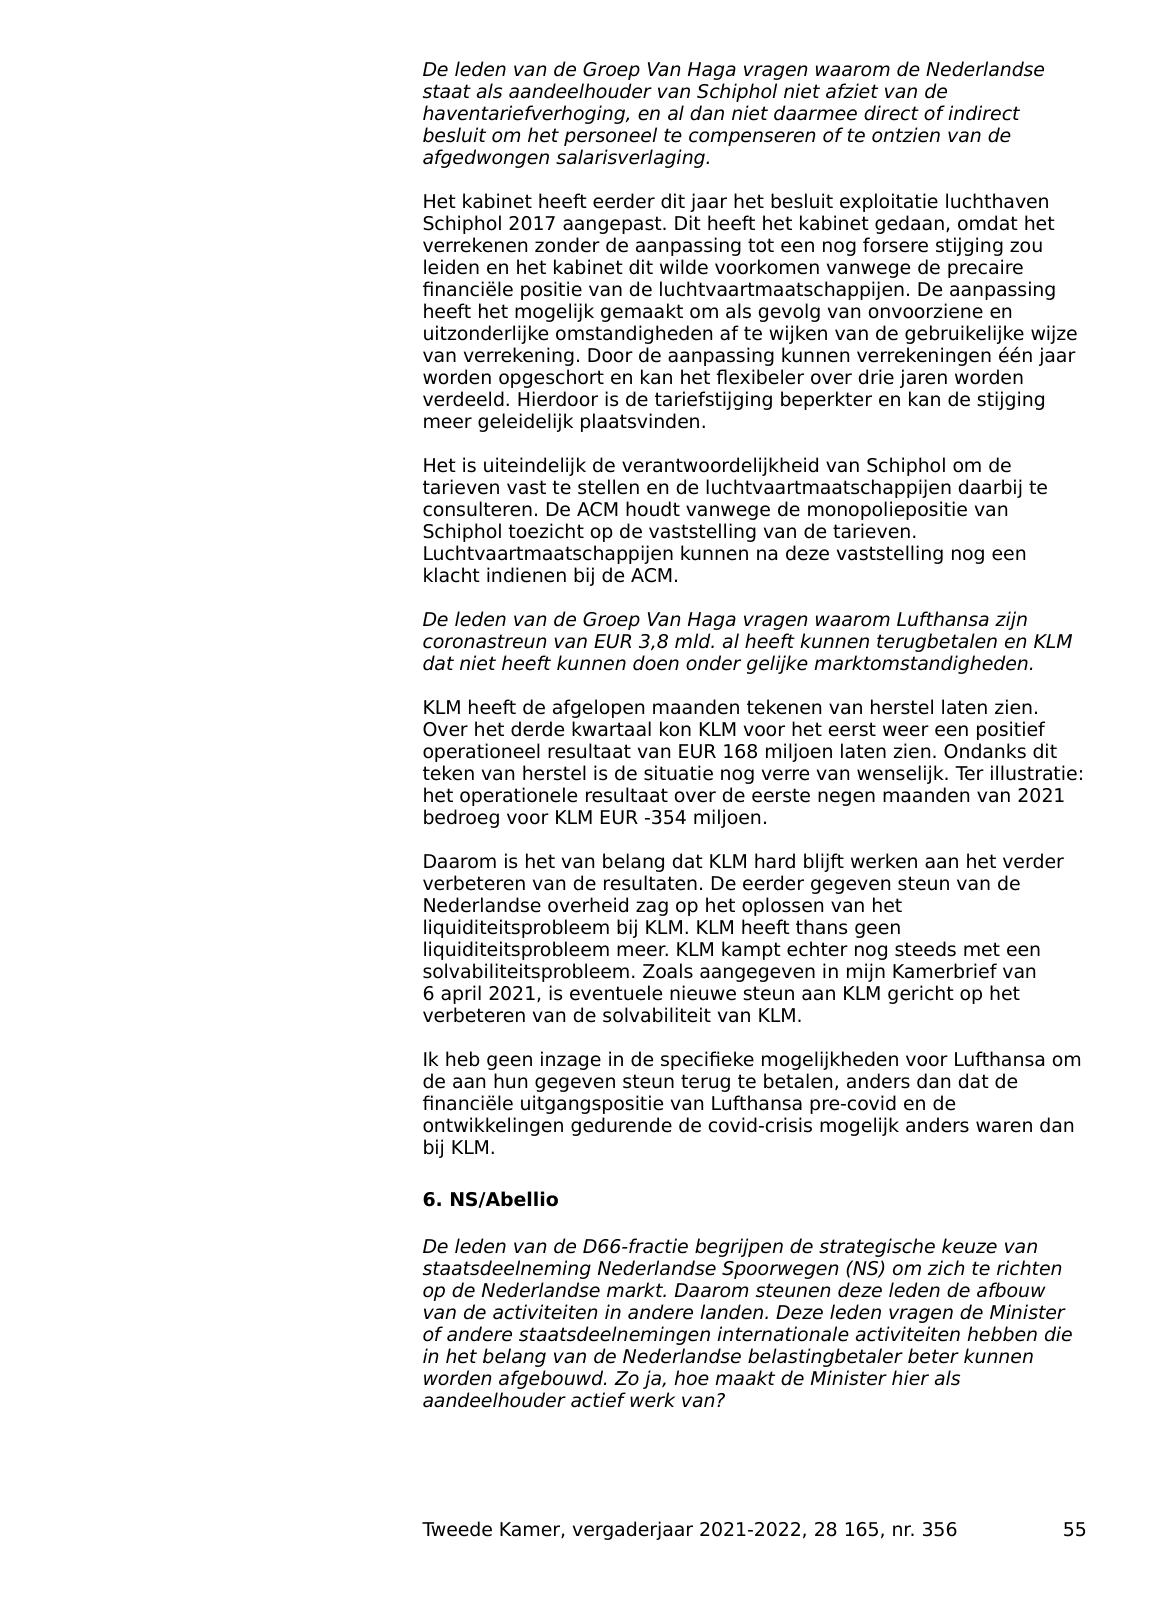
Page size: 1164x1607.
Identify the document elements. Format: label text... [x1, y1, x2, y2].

subtitle 6. NS/Abellio [422, 1189, 1087, 1211]
text De leden van de Groep Van Haga vragen waarom de Nederlandse staat als aandeelhouder van Schiphol niet afziet van de haventariefverhoging, en al dan niet daarmee direct of indirect besluit om het personeel te compenseren of te ontzien van de afgedwongen salarisverlaging. [422, 59, 1087, 169]
text Het kabinet heeft eerder dit jaar het besluit exploitatie luchthaven Schiphol 2017 aangepast. Dit heeft het kabinet gedaan, omdat het verrekenen zonder de aanpassing tot een nog forsere stijging zou leiden en het kabinet dit wilde voorkomen vanwege de precaire financiële positie van de luchtvaartmaatschappijen. De aanpassing heeft het mogelijk gemaakt om als gevolg van onvoorziene en uitzonderlijke omstandigheden af te wijken van de gebruikelijke wijze van verrekening. Door de aanpassing kunnen verrekeningen één jaar worden opgeschort en kan het flexibeler over drie jaren worden verdeeld. Hierdoor is de tariefstijging beperkter en kan de stijging meer geleidelijk plaatsvinden. [422, 191, 1087, 433]
text De leden van de Groep Van Haga vragen waarom Lufthansa zijn coronastreun van EUR 3,8 mld. al heeft kunnen terugbetalen en KLM dat niet heeft kunnen doen onder gelijke marktomstandigheden. [422, 609, 1087, 675]
text Het is uiteindelijk de verantwoordelijkheid van Schiphol om de tarieven vast te stellen en de luchtvaartmaatschappijen daarbij te consulteren. De ACM houdt vanwege de monopoliepositie van Schiphol toezicht op de vaststelling van de tarieven. Luchtvaartmaatschappijen kunnen na deze vaststelling nog een klacht indienen bij de ACM. [422, 455, 1087, 587]
text De leden van de D66-fractie begrijpen de strategische keuze van staatsdeelneming Nederlandse Spoorwegen (NS) om zich te richten op de Nederlandse markt. Daarom steunen deze leden de afbouw van de activiteiten in andere landen. Deze leden vragen de Minister of andere staatsdeelnemingen internationale activiteiten hebben die in het belang van de Nederlandse belastingbetaler beter kunnen worden afgebouwd. Zo ja, hoe maakt de Minister hier als aandeelhouder actief werk van? [422, 1236, 1087, 1412]
text Daarom is het van belang dat KLM hard blijft werken aan het verder verbeteren van de resultaten. De eerder gegeven steun van de Nederlandse overheid zag op het oplossen van het liquiditeitsprobleem bij KLM. KLM heeft thans geen liquiditeitsprobleem meer. KLM kampt echter nog steeds met een solvabiliteitsprobleem. Zoals aangegeven in mijn Kamerbrief van 6 april 2021, is eventuele nieuwe steun aan KLM gericht op het verbeteren van de solvabiliteit van KLM. [422, 851, 1087, 1027]
text Ik heb geen inzage in de specifieke mogelijkheden voor Lufthansa om de aan hun gegeven steun terug te betalen, anders dan dat de financiële uitgangspositie van Lufthansa pre-covid en de ontwikkelingen gedurende de covid-crisis mogelijk anders waren dan bij KLM. [422, 1049, 1087, 1159]
text KLM heeft de afgelopen maanden tekenen van herstel laten zien. Over het derde kwartaal kon KLM voor het eerst weer een positief operationeel resultaat van EUR 168 miljoen laten zien. Ondanks dit teken van herstel is de situatie nog verre van wenselijk. Ter illustratie: het operationele resultaat over de eerste negen maanden van 2021 bedroeg voor KLM EUR -354 miljoen. [422, 697, 1087, 829]
